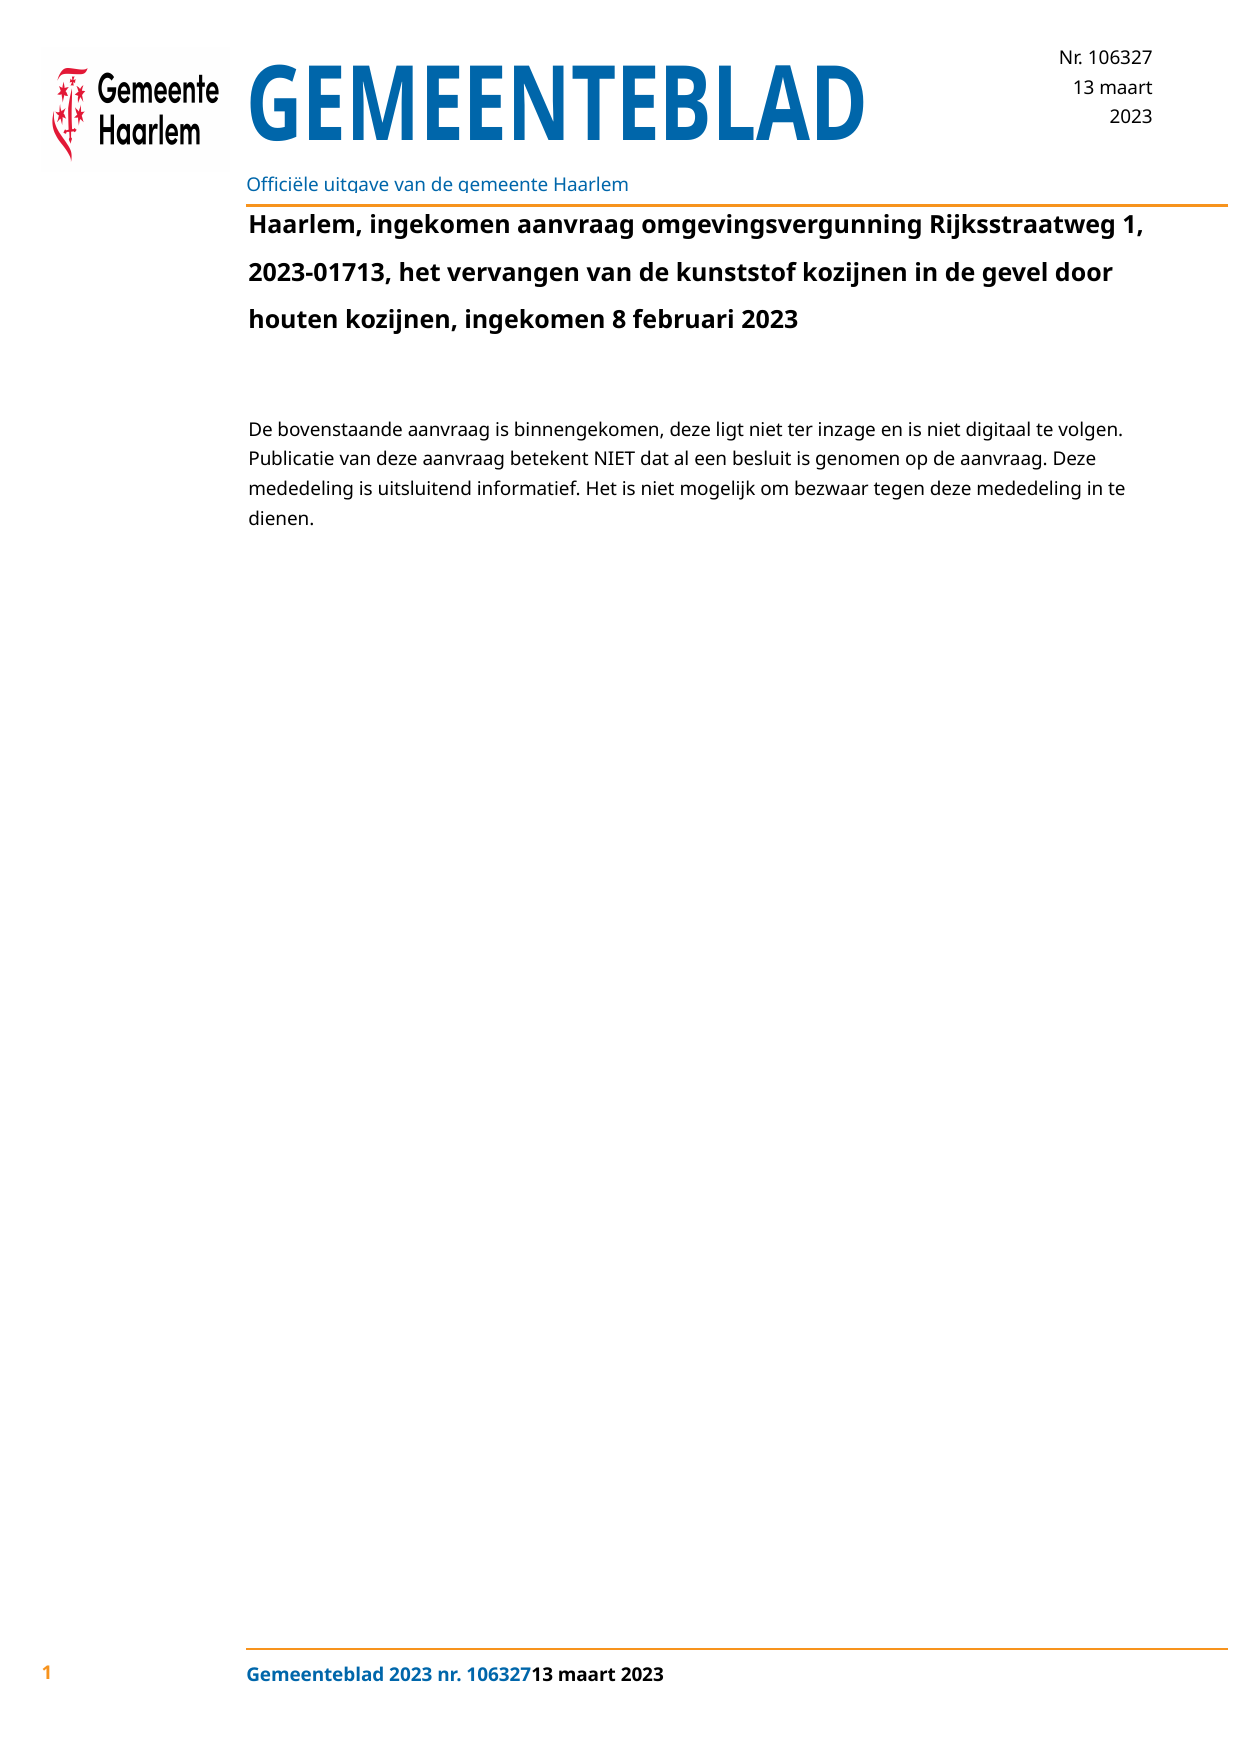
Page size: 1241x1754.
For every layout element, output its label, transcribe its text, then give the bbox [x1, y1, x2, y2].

picture [41, 47, 231, 172]
text De bovenstaande aanvraag is binnengekomen, deze ligt niet ter inzage en is niet digitaal te volgen. Publicatie van deze aanvraag betekent NIET dat al een besluit is genomen op de aanvraag. Deze mededeling is uitsluitend informatief. Het is niet mogelijk om bezwaar tegen deze mededeling in te dienen. [248, 416, 1152, 530]
text Haarlem, ingekomen aanvraag omgevingsvergunning Rijksstraatweg 1, 2023-01713, het vervangen van de kunststof kozijnen in de gevel door houten kozijnen, ingekomen 8 februari 2023 [248, 207, 1152, 336]
